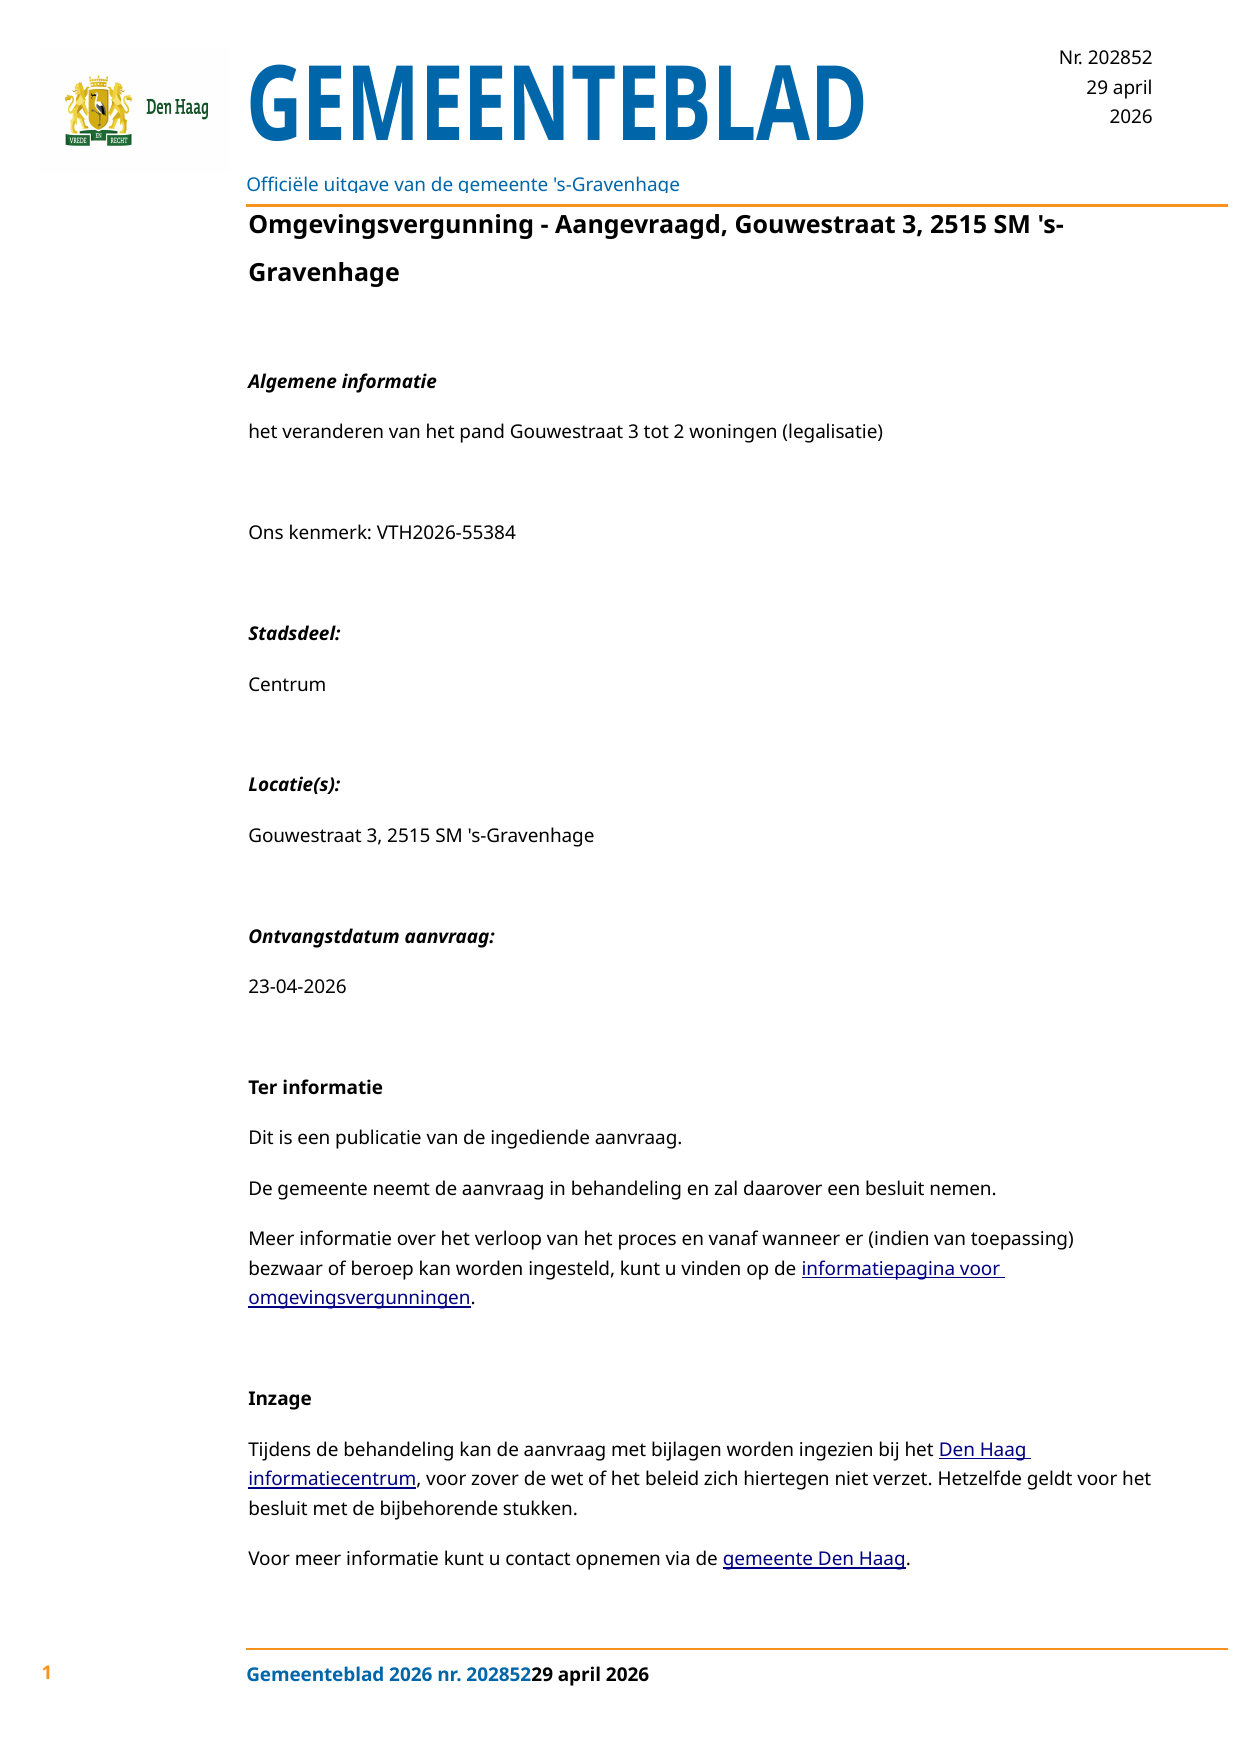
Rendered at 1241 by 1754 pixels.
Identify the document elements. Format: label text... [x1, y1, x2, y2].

text het veranderen van het pand Gouwestraat 3 tot 2 woningen (legalisatie) [248, 419, 1152, 444]
text 23-04-2026 [248, 973, 1152, 999]
text Dit is een publicatie van de ingediende aanvraag. [248, 1124, 1152, 1150]
text Algemene informatie [248, 368, 1152, 394]
text Ontvangstdatum aanvraag: [248, 923, 1152, 949]
text Inzage [248, 1385, 1152, 1411]
text Gouwestraat 3, 2515 SM 's-Gravenhage [248, 822, 1152, 848]
text Tijdens de behandeling kan de aanvraag met bijlagen worden ingezien bij het Den Haag informatiecentrum, voor zover de wet of het beleid zich hiertegen niet verzet. Hetzelfde geldt voor het besluit met de bijbehorende stukken. [248, 1436, 1152, 1521]
text De gemeente neemt de aanvraag in behandeling en zal daarover een besluit nemen. [248, 1175, 1152, 1201]
picture [41, 47, 231, 172]
text Locatie(s): [248, 772, 1152, 797]
text Voor meer informatie kunt u contact opnemen via de gemeente Den Haag. [248, 1545, 1152, 1571]
text Omgevingsvergunning - Aangevraagd, Gouwestraat 3, 2515 SM 's-Gravenhage [248, 207, 1152, 288]
text Stadsdeel: [248, 620, 1152, 646]
text Ter informatie [248, 1074, 1152, 1100]
text Meer informatie over het verloop van het proces en vanaf wanneer er (indien van toepassing) bezwaar of beroep kan worden ingesteld, kunt u vinden op de informatiepagina voor omgevingsvergunningen. [248, 1225, 1152, 1310]
text Centrum [248, 671, 1152, 697]
text Ons kenmerk: VTH2026-55384 [248, 519, 1152, 545]
